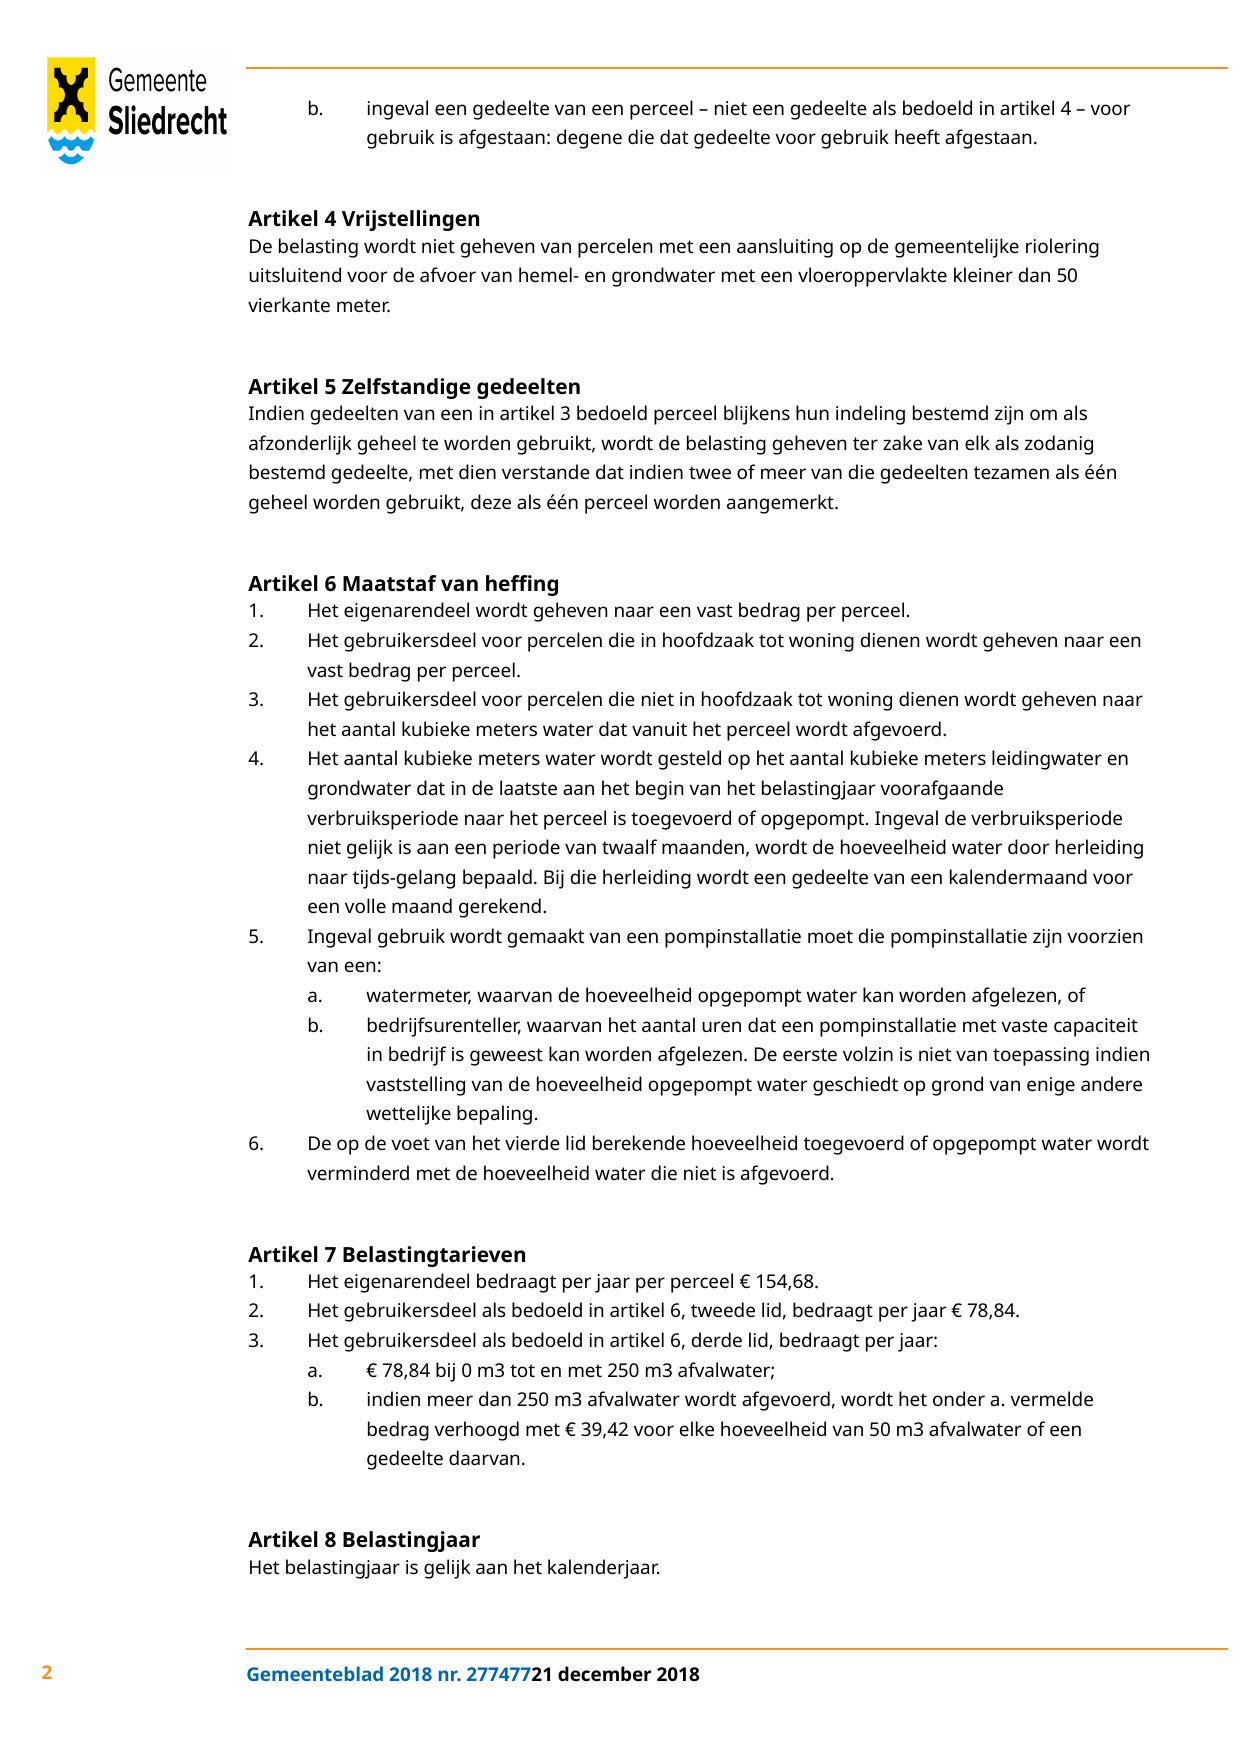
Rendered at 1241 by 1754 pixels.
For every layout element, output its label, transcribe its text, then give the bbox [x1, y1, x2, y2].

list indien meer dan 250 m3 afvalwater wordt afgevoerd, wordt het onder a. vermelde bedrag verhoogd met € 39,42 voor elke hoeveelheid van 50 m3 afvalwater of een gedeelte daarvan. [307, 1386, 1152, 1471]
text De belasting wordt niet geheven van percelen met een aansluiting op de gemeentelijke riolering uitsluitend voor de afvoer van hemel- en grondwater met een vloeroppervlakte kleiner dan 50 vierkante meter. [248, 233, 1152, 318]
text Artikel 6 Maatstaf van heffing [248, 569, 1152, 598]
list Het gebruikersdeel als bedoeld in artikel 6, derde lid, bedraagt per jaar: [248, 1327, 1152, 1353]
list Het gebruikersdeel voor percelen die niet in hoofdzaak tot woning dienen wordt geheven naar het aantal kubieke meters water dat vanuit het perceel wordt afgevoerd. [248, 686, 1152, 742]
list Het eigenarendeel bedraagt per jaar per perceel € 154,68. [248, 1268, 1152, 1294]
list De op de voet van het vierde lid berekende hoeveelheid toegevoerd of opgepompt water wordt verminderd met de hoeveelheid water die niet is afgevoerd. [248, 1130, 1152, 1185]
text Artikel 5 Zelfstandige gedeelten [248, 372, 1152, 400]
text Artikel 8 Belastingjaar [248, 1526, 1152, 1554]
text Artikel 4 Vrijstellingen [248, 204, 1152, 233]
text Artikel 7 Belastingtarieven [248, 1240, 1152, 1268]
list Het aantal kubieke meters water wordt gesteld op het aantal kubieke meters leidingwater en grondwater dat in de laatste aan het begin van het belastingjaar voorafgaande verbruiksperiode naar het perceel is toegevoerd of opgepompt. Ingeval de verbruiksperiode niet gelijk is aan een periode van twaalf maanden, wordt de hoeveelheid water door herleiding naar tijds-gelang bepaald. Bij die herleiding wordt een gedeelte van een kalendermaand voor een volle maand gerekend. [248, 746, 1152, 919]
list Het gebruikersdeel voor percelen die in hoofdzaak tot woning dienen wordt geheven naar een vast bedrag per perceel. [248, 627, 1152, 682]
list ingeval een gedeelte van een perceel – niet een gedeelte als bedoeld in artikel 4 – voor gebruik is afgestaan: degene die dat gedeelte voor gebruik heeft afgestaan. [307, 95, 1152, 150]
list watermeter, waarvan de hoeveelheid opgepompt water kan worden afgelezen, of [307, 982, 1152, 1008]
picture [41, 47, 231, 172]
text Indien gedeelten van een in artikel 3 bedoeld perceel blijkens hun indeling bestemd zijn om als afzonderlijk geheel te worden gebruikt, wordt de belasting geheven ter zake van elk als zodanig bestemd gedeelte, met dien verstande dat indien twee of meer van die gedeelten tezamen als één geheel worden gebruikt, deze als één perceel worden aangemerkt. [248, 400, 1152, 515]
list Het gebruikersdeel als bedoeld in artikel 6, tweede lid, bedraagt per jaar € 78,84. [248, 1298, 1152, 1323]
list bedrijfsurenteller, waarvan het aantal uren dat een pompinstallatie met vaste capaciteit in bedrijf is geweest kan worden afgelezen. De eerste volzin is niet van toepassing indien vaststelling van de hoeveelheid opgepompt water geschiedt op grond van enige andere wettelijke bepaling. [307, 1012, 1152, 1126]
list € 78,84 bij 0 m3 tot en met 250 m3 afvalwater; [307, 1357, 1152, 1383]
text Het belastingjaar is gelijk aan het kalenderjaar. [248, 1554, 1152, 1580]
list Ingeval gebruik wordt gemaakt van een pompinstallatie moet die pompinstallatie zijn voorzien van een: [248, 923, 1152, 978]
list Het eigenarendeel wordt geheven naar een vast bedrag per perceel. [248, 598, 1152, 623]
